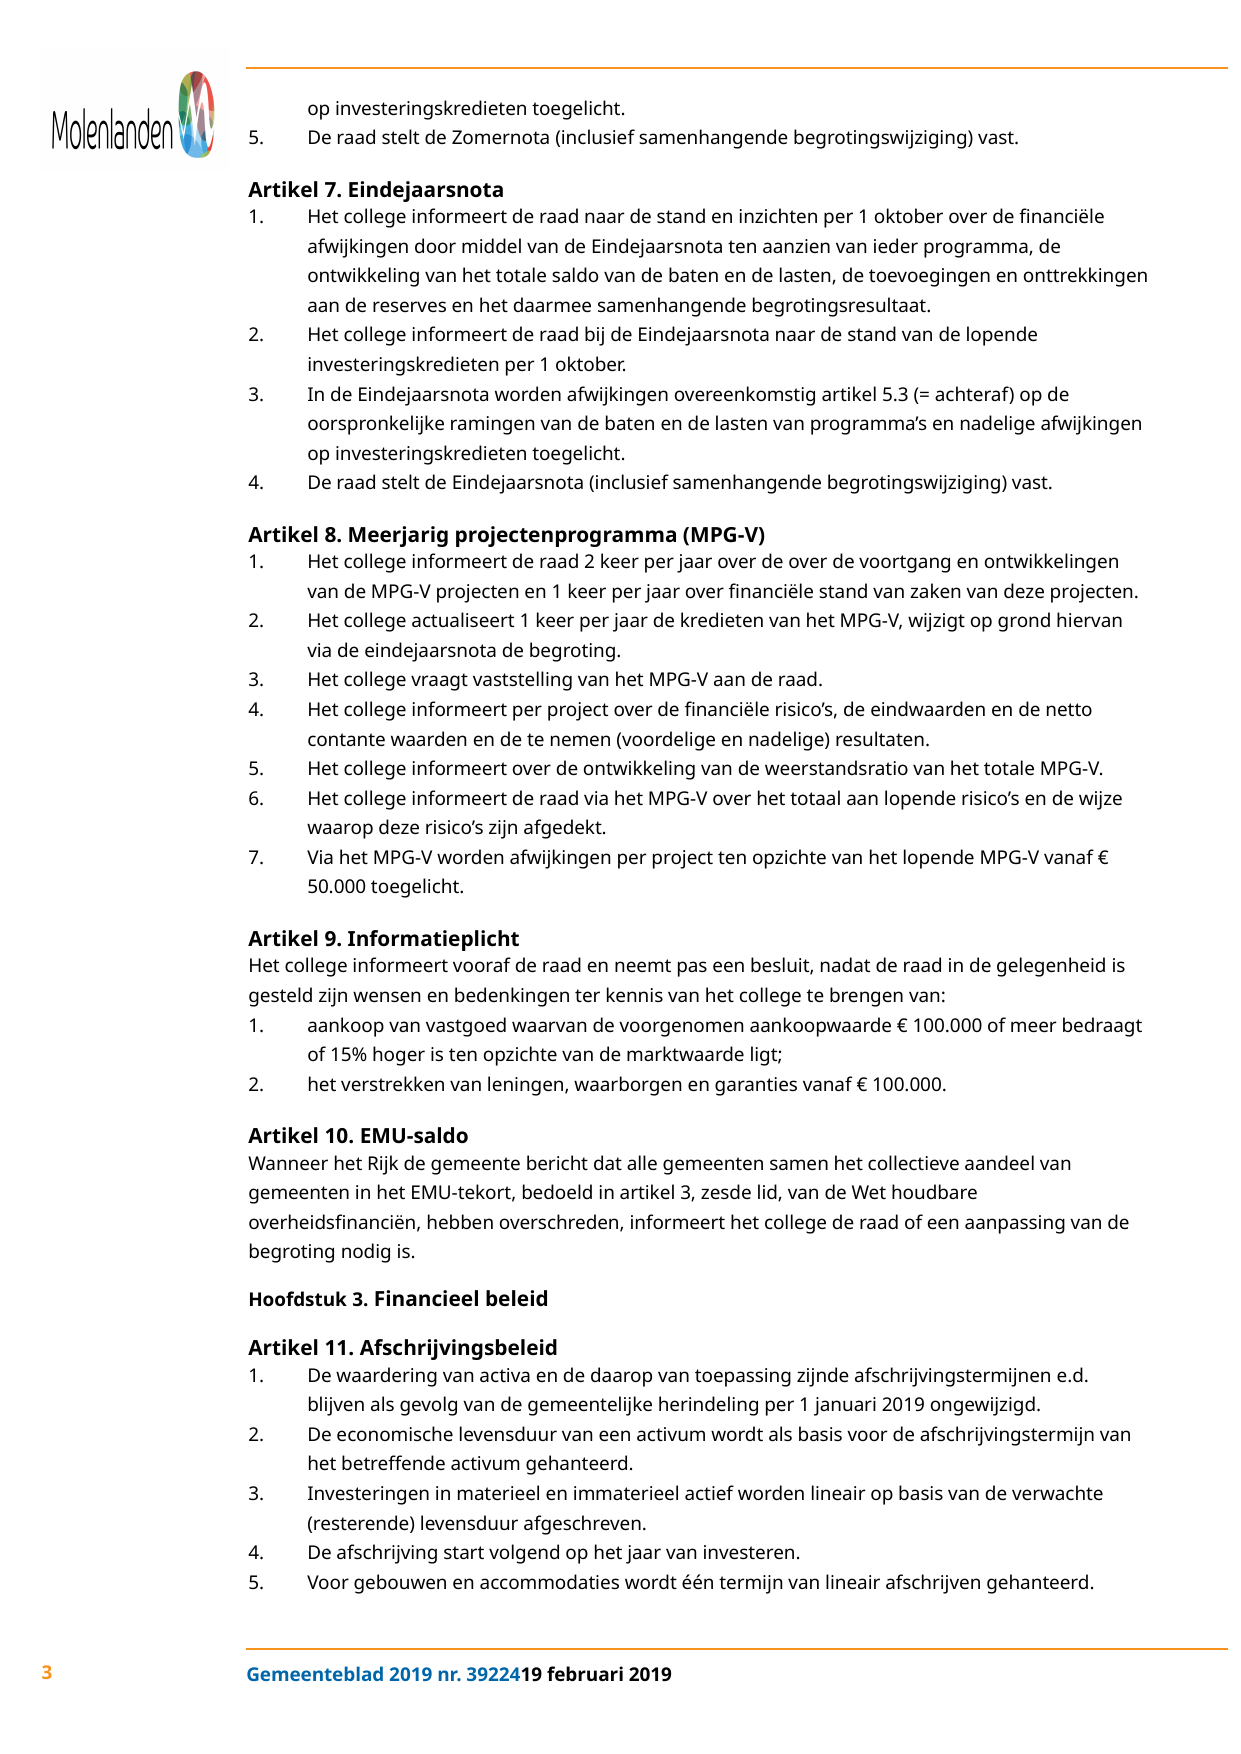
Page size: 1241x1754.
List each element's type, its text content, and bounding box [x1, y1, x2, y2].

list De raad stelt de Eindejaarsnota (inclusief samenhangende begrotingswijziging) vast. [248, 469, 1152, 495]
list Het college informeert de raad 2 keer per jaar over de over de voortgang en ontwikkelingen van de MPG-V projecten en 1 keer per jaar over financiële stand van zaken van deze projecten. [248, 548, 1152, 604]
text Hoofdstuk 3. Financieel beleid [248, 1284, 1152, 1313]
list Investeringen in materieel en immaterieel actief worden lineair op basis van de verwachte (resterende) levensduur afgeschreven. [248, 1480, 1152, 1536]
text Wanneer het Rijk de gemeente bericht dat alle gemeenten samen het collectieve aandeel van gemeenten in het EMU-tekort, bedoeld in artikel 3, zesde lid, van de Wet houdbare overheidsfinanciën, hebben overschreden, informeert het college de raad of een aanpassing van de begroting nodig is. [248, 1150, 1152, 1264]
list Het college vraagt vaststelling van het MPG-V aan de raad. [248, 667, 1152, 692]
text Het college informeert vooraf de raad en neemt pas een besluit, nadat de raad in de gelegenheid is gesteld zijn wensen en bedenkingen ter kennis van het college te brengen van: [248, 953, 1152, 1008]
list De afschrijving start volgend op het jaar van investeren. [248, 1539, 1152, 1565]
list Het college informeert per project over de financiële risico’s, de eindwaarden en de netto contante waarden en de te nemen (voordelige en nadelige) resultaten. [248, 696, 1152, 752]
list Het college informeert over de ontwikkeling van de weerstandsratio van het totale MPG-V. [248, 755, 1152, 781]
list De waardering van activa en de daarop van toepassing zijnde afschrijvingstermijnen e.d. blijven als gevolg van de gemeentelijke herindeling per 1 januari 2019 ongewijzigd. [248, 1362, 1152, 1417]
text Artikel 7. Eindejaarsnota [248, 175, 1152, 203]
list Het college actualiseert 1 keer per jaar de kredieten van het MPG-V, wijzigt op grond hiervan via de eindejaarsnota de begroting. [248, 607, 1152, 663]
list aankoop van vastgoed waarvan de voorgenomen aankoopwaarde € 100.000 of meer bedraagt of 15% hoger is ten opzichte van de marktwaarde ligt; [248, 1012, 1152, 1067]
list het verstrekken van leningen, waarborgen en garanties vanaf € 100.000. [248, 1071, 1152, 1097]
text Artikel 10. EMU-saldo [248, 1121, 1152, 1150]
list Het college informeert de raad bij de Eindejaarsnota naar de stand van de lopende investeringskredieten per 1 oktober. [248, 322, 1152, 377]
list op investeringskredieten toegelicht. [248, 95, 1152, 121]
list De raad stelt de Zomernota (inclusief samenhangende begrotingswijziging) vast. [248, 124, 1152, 150]
list Voor gebouwen en accommodaties wordt één termijn van lineair afschrijven gehanteerd. [248, 1569, 1152, 1595]
picture [41, 47, 231, 172]
list Het college informeert de raad via het MPG-V over het totaal aan lopende risico’s en de wijze waarop deze risico’s zijn afgedekt. [248, 785, 1152, 840]
text Artikel 9. Informatieplicht [248, 924, 1152, 953]
list De economische levensduur van een activum wordt als basis voor de afschrijvingstermijn van het betreffende activum gehanteerd. [248, 1421, 1152, 1476]
list In de Eindejaarsnota worden afwijkingen overeenkomstig artikel 5.3 (= achteraf) op de oorspronkelijke ramingen van de baten en de lasten van programma’s en nadelige afwijkingen op investeringskredieten toegelicht. [248, 381, 1152, 466]
list Via het MPG-V worden afwijkingen per project ten opzichte van het lopende MPG-V vanaf € 50.000 toegelicht. [248, 844, 1152, 899]
text Artikel 11. Afschrijvingsbeleid [248, 1333, 1152, 1362]
text Artikel 8. Meerjarig projectenprogramma (MPG-V) [248, 520, 1152, 548]
list Het college informeert de raad naar de stand en inzichten per 1 oktober over de financiële afwijkingen door middel van de Eindejaarsnota ten aanzien van ieder programma, de ontwikkeling van het totale saldo van de baten en de lasten, de toevoegingen en onttrekkingen aan de reserves en het daarmee samenhangende begrotingsresultaat. [248, 203, 1152, 318]
